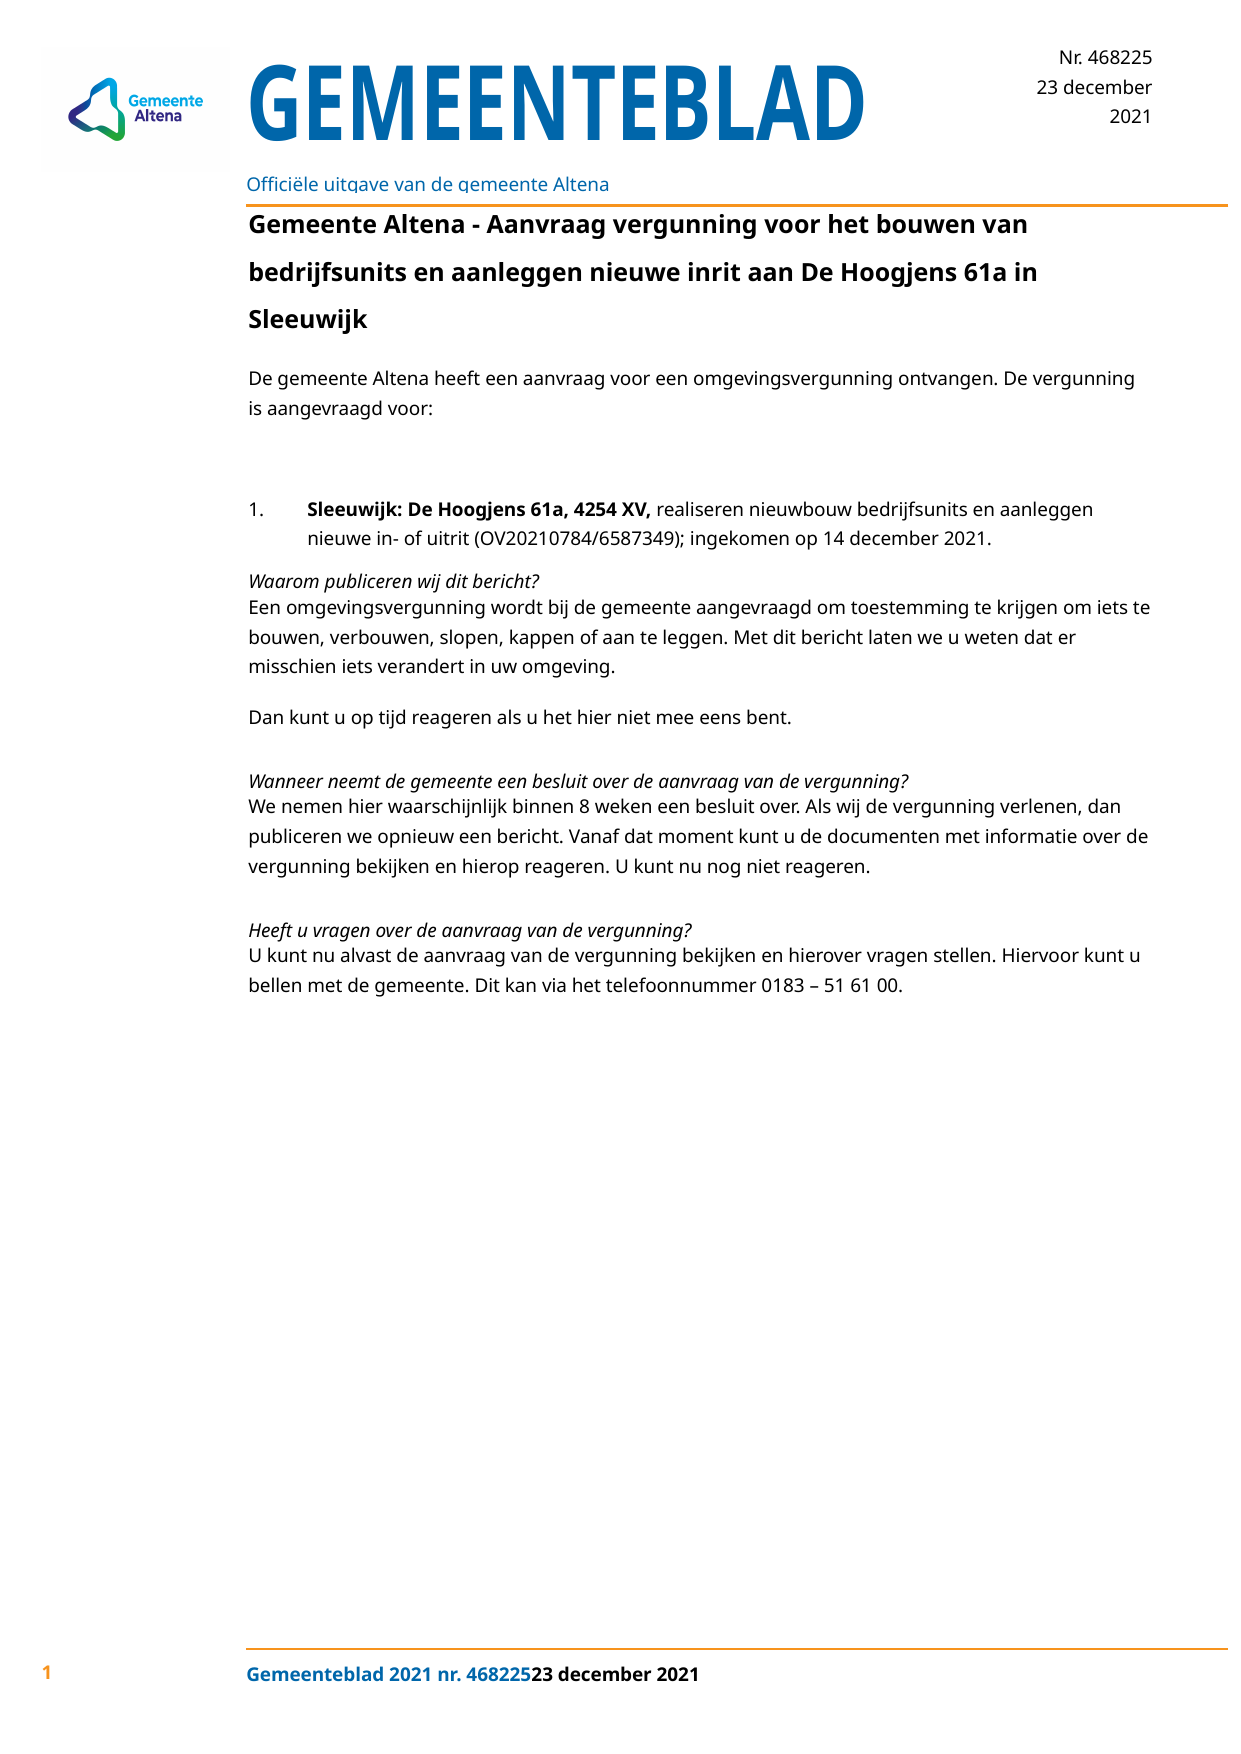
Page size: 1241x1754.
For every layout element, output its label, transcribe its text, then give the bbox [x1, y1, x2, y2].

text Waarom publiceren wij dit bericht? [248, 569, 1152, 594]
list Sleeuwijk: De Hoogjens 61a, 4254 XV, realiseren nieuwbouw bedrijfsunits en aanleggen nieuwe in- of uitrit (OV20210784/6587349); ingekomen op 14 december 2021. [248, 496, 1152, 551]
text We nemen hier waarschijnlijk binnen 8 weken een besluit over. Als wij de vergunning verlenen, dan publiceren we opnieuw een bericht. Vanaf dat moment kunt u de documenten met informatie over de vergunning bekijken en hierop reageren. U kunt nu nog niet reageren. [248, 794, 1152, 878]
text Een omgevingsvergunning wordt bij de gemeente aangevraagd om toestemming te krijgen om iets te bouwen, verbouwen, slopen, kappen of aan te leggen. Met dit bericht laten we u weten dat er misschien iets verandert in uw omgeving. [248, 594, 1152, 679]
text Gemeente Altena - Aanvraag vergunning voor het bouwen van bedrijfsunits en aanleggen nieuwe inrit aan De Hoogjens 61a in Sleeuwijk [248, 207, 1152, 336]
text U kunt nu alvast de aanvraag van de vergunning bekijken en hierover vragen stellen. Hiervoor kunt u bellen met de gemeente. Dit kan via het telefoonnummer 0183 – 51 61 00. [248, 942, 1152, 998]
text Heeft u vragen over de aanvraag van de vergunning? [248, 917, 1152, 942]
text De gemeente Altena heeft een aanvraag voor een omgevingsvergunning ontvangen. De vergunning is aangevraagd voor: [248, 366, 1152, 421]
picture [41, 47, 231, 172]
text Dan kunt u op tijd reageren als u het hier niet mee eens bent. [248, 704, 1152, 730]
text Wanneer neemt de gemeente een besluit over de aanvraag van de vergunning? [248, 768, 1152, 794]
